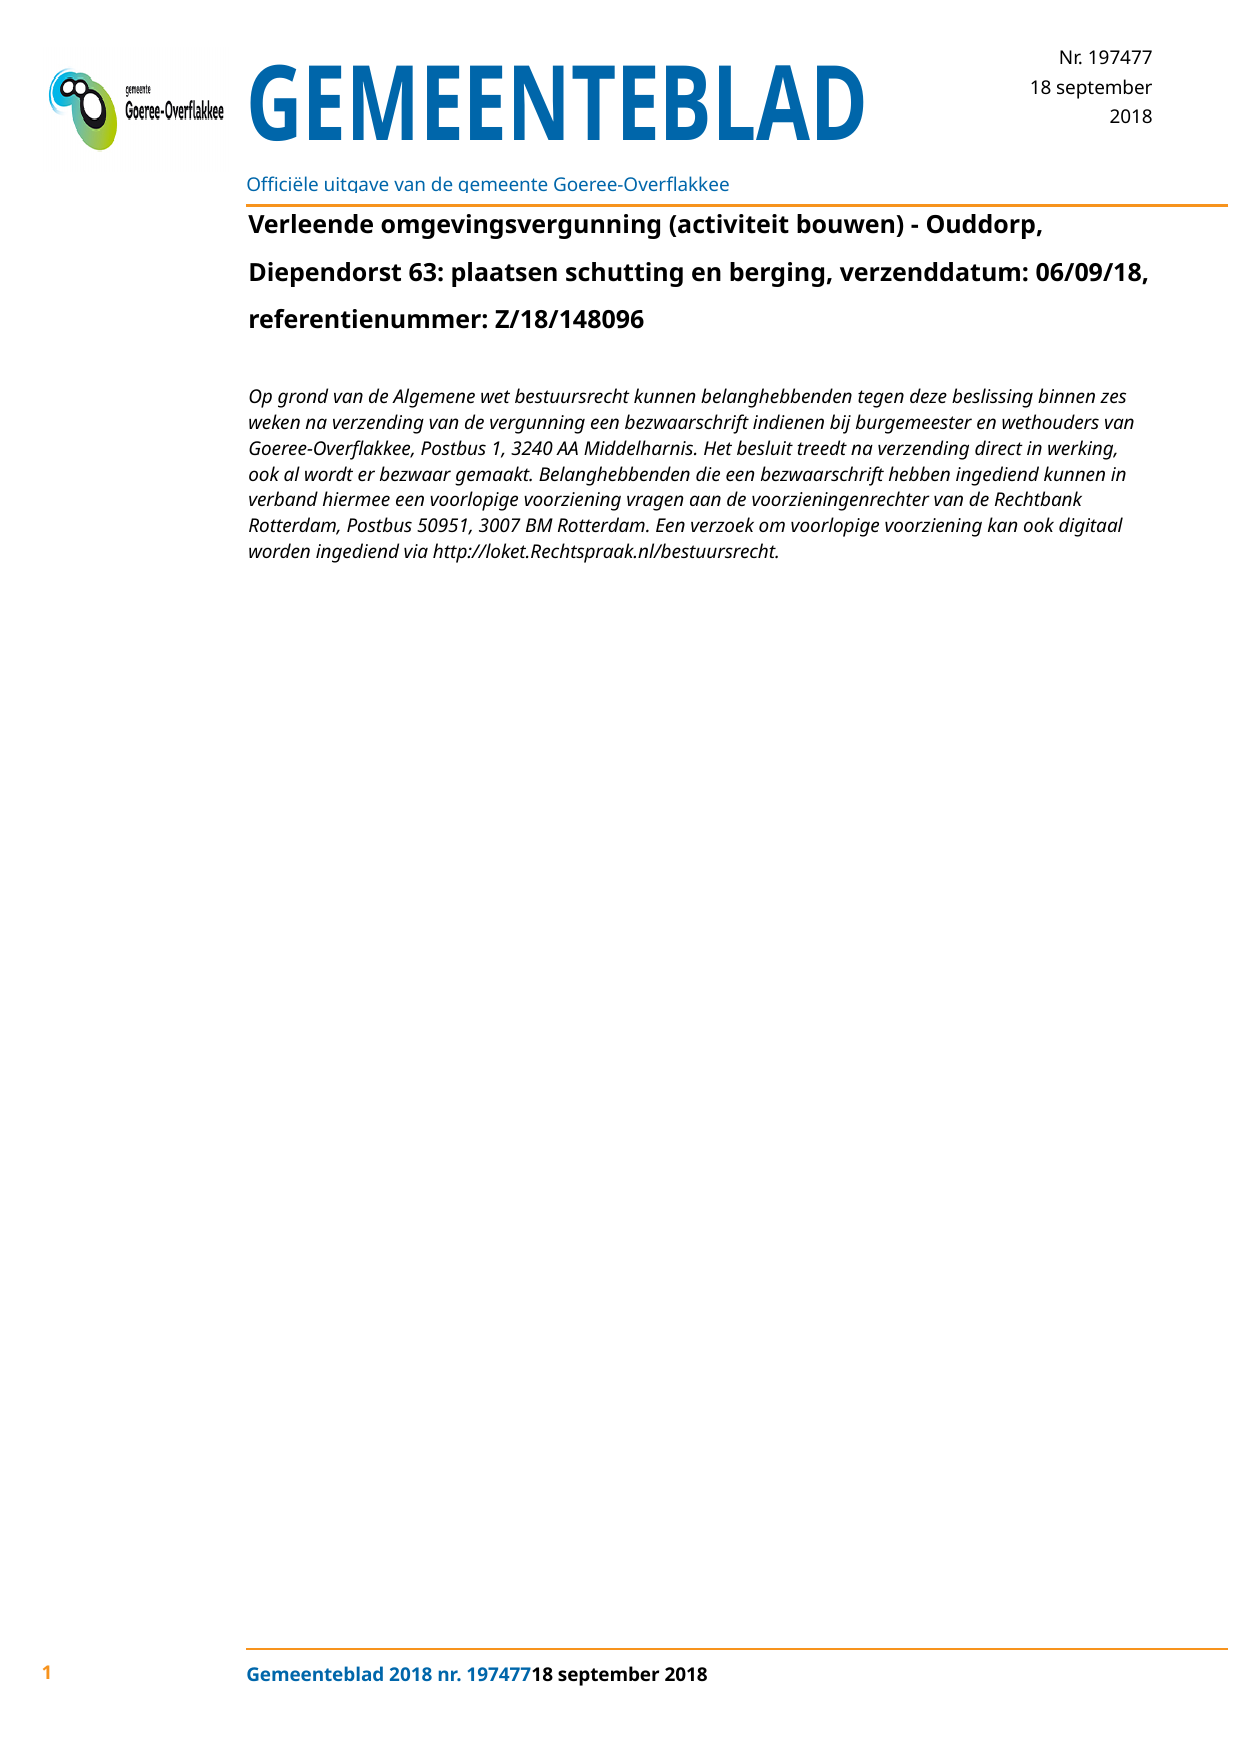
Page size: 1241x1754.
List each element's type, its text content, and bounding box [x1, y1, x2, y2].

text Op grond van de Algemene wet bestuursrecht kunnen belanghebbenden tegen deze beslissing binnen zes weken na verzending van de vergunning een bezwaarschrift indienen bij burgemeester en wethouders van Goeree-Overflakkee, Postbus 1, 3240 AA Middelharnis. Het besluit treedt na verzending direct in werking, ook al wordt er bezwaar gemaakt. Belanghebbenden die een bezwaarschrift hebben ingediend kunnen in verband hiermee een voorlopige voorziening vragen aan de voorzieningenrechter van de Rechtbank Rotterdam, Postbus 50951, 3007 BM Rotterdam. Een verzoek om voorlopige voorziening kan ook digitaal worden ingediend via http://loket.Rechtspraak.nl/bestuursrecht. [248, 384, 1152, 564]
text Verleende omgevingsvergunning (activiteit bouwen) - Ouddorp, Diependorst 63: plaatsen schutting en berging, verzenddatum: 06/09/18, referentienummer: Z/18/148096 [248, 207, 1152, 336]
picture [41, 47, 231, 172]
